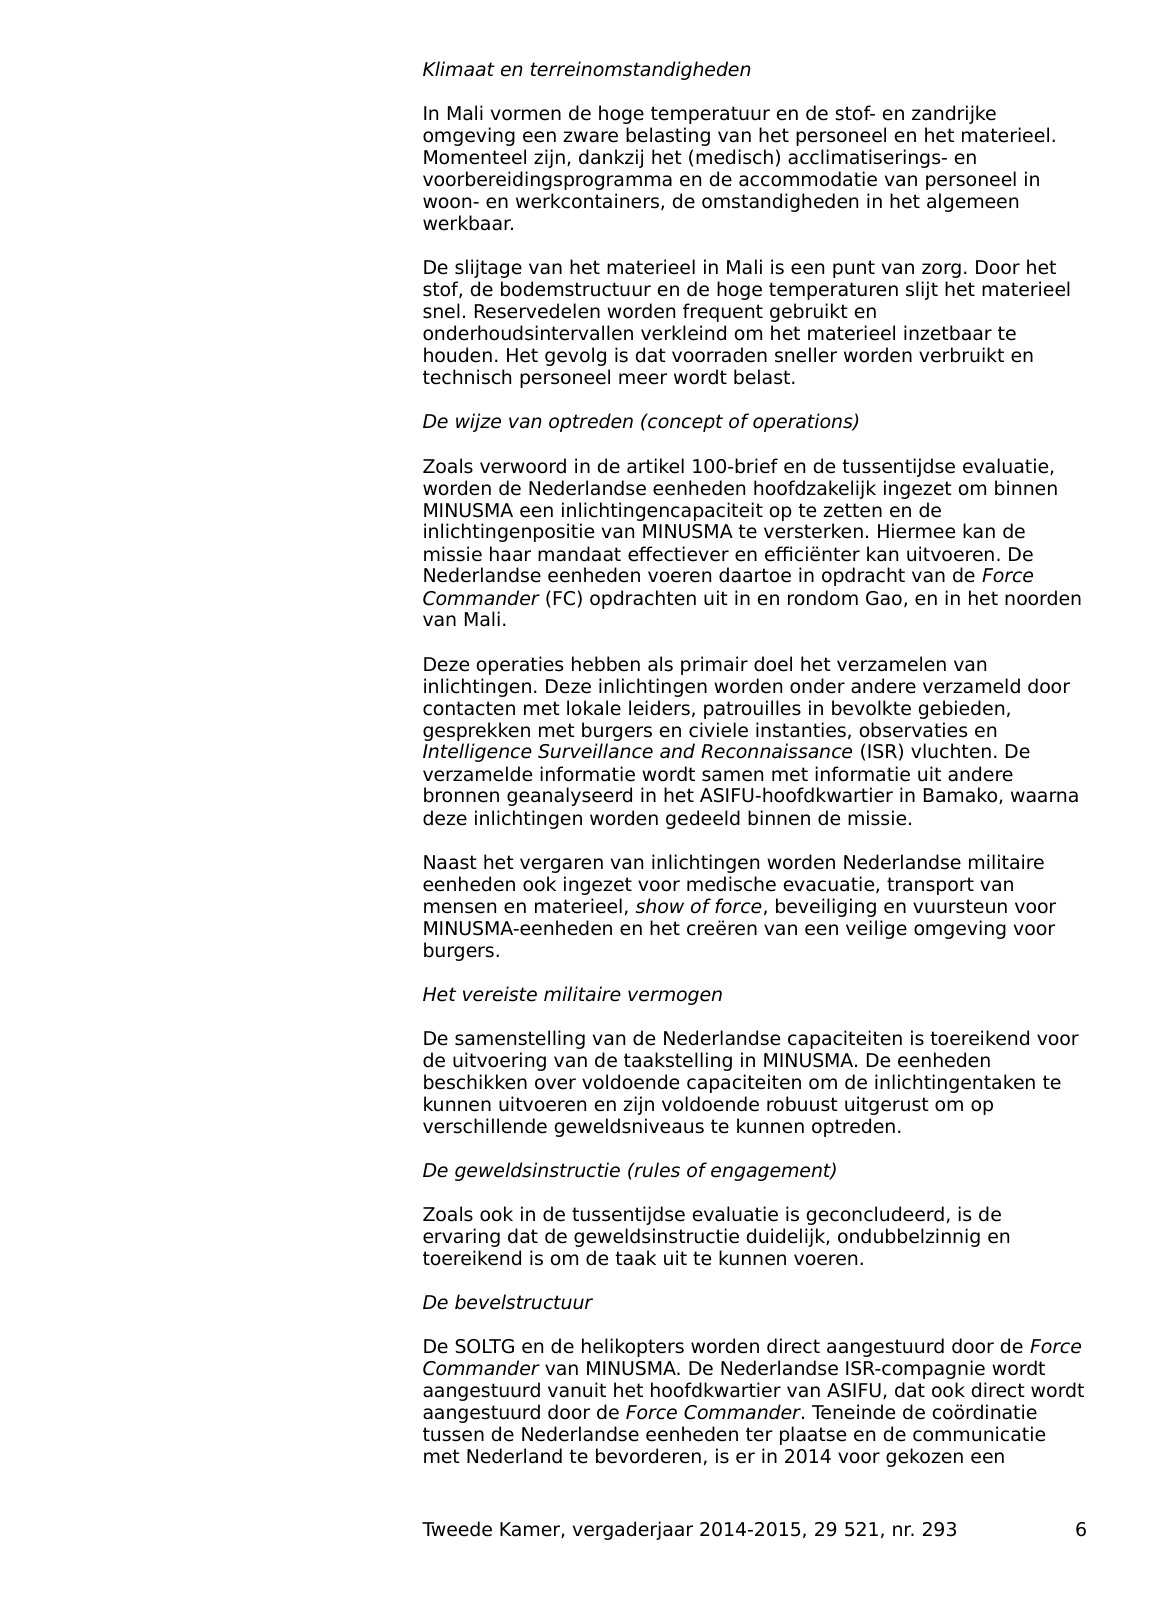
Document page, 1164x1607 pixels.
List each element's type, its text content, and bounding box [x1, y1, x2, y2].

text Naast het vergaren van inlichtingen worden Nederlandse militaire eenheden ook ingezet voor medische evacuatie, transport van mensen en materieel, show of force, beveiliging en vuursteun voor MINUSMA-eenheden en het creëren van een veilige omgeving voor burgers. [422, 852, 1087, 961]
subtitle De wijze van optreden (concept of operations) [422, 411, 1087, 433]
text De samenstelling van de Nederlandse capaciteiten is toereikend voor de uitvoering van de taakstelling in MINUSMA. De eenheden beschikken over voldoende capaciteiten om de inlichtingentaken te kunnen uitvoeren en zijn voldoende robuust uitgerust om op verschillende geweldsniveaus te kunnen optreden. [422, 1028, 1087, 1138]
subtitle De bevelstructuur [422, 1292, 1087, 1314]
subtitle Klimaat en terreinomstandigheden [422, 59, 1087, 81]
subtitle De geweldsinstructie (rules of engagement) [422, 1160, 1087, 1182]
text Zoals ook in de tussentijdse evaluatie is geconcludeerd, is de ervaring dat de geweldsinstructie duidelijk, ondubbelzinnig en toereikend is om de taak uit te kunnen voeren. [422, 1204, 1087, 1270]
text De slijtage van het materieel in Mali is een punt van zorg. Door het stof, de bodemstructuur en de hoge temperaturen slijt het materieel snel. Reservedelen worden frequent gebruikt en onderhoudsintervallen verkleind om het materieel inzetbaar te houden. Het gevolg is dat voorraden sneller worden verbruikt en technisch personeel meer wordt belast. [422, 257, 1087, 389]
text Zoals verwoord in de artikel 100-brief en de tussentijdse evaluatie, worden de Nederlandse eenheden hoofdzakelijk ingezet om binnen MINUSMA een inlichtingencapaciteit op te zetten en de inlichtingenpositie van MINUSMA te versterken. Hiermee kan de missie haar mandaat effectiever en efficiënter kan uitvoeren. De Nederlandse eenheden voeren daartoe in opdracht van de Force Commander (FC) opdrachten uit in en rondom Gao, en in het noorden van Mali. [422, 456, 1087, 631]
text De SOLTG en de helikopters worden direct aangestuurd door de Force Commander van MINUSMA. De Nederlandse ISR-compagnie wordt aangestuurd vanuit het hoofdkwartier van ASIFU, dat ook direct wordt aangestuurd door de Force Commander. Teneinde de coördinatie tussen de Nederlandse eenheden ter plaatse en de communicatie met Nederland te bevorderen, is er in 2014 voor gekozen een [422, 1336, 1087, 1468]
subtitle Het vereiste militaire vermogen [422, 984, 1087, 1006]
text Deze operaties hebben als primair doel het verzamelen van inlichtingen. Deze inlichtingen worden onder andere verzameld door contacten met lokale leiders, patrouilles in bevolkte gebieden, gesprekken met burgers en civiele instanties, observaties en Intelligence Surveillance and Reconnaissance (ISR) vluchten. De verzamelde informatie wordt samen met informatie uit andere bronnen geanalyseerd in het ASIFU-hoofdkwartier in Bamako, waarna deze inlichtingen worden gedeeld binnen de missie. [422, 653, 1087, 829]
text In Mali vormen de hoge temperatuur en de stof- en zandrijke omgeving een zware belasting van het personeel en het materieel. Momenteel zijn, dankzij het (medisch) acclimatiserings- en voorbereidingsprogramma en de accommodatie van personeel in woon- en werkcontainers, de omstandigheden in het algemeen werkbaar. [422, 103, 1087, 235]
